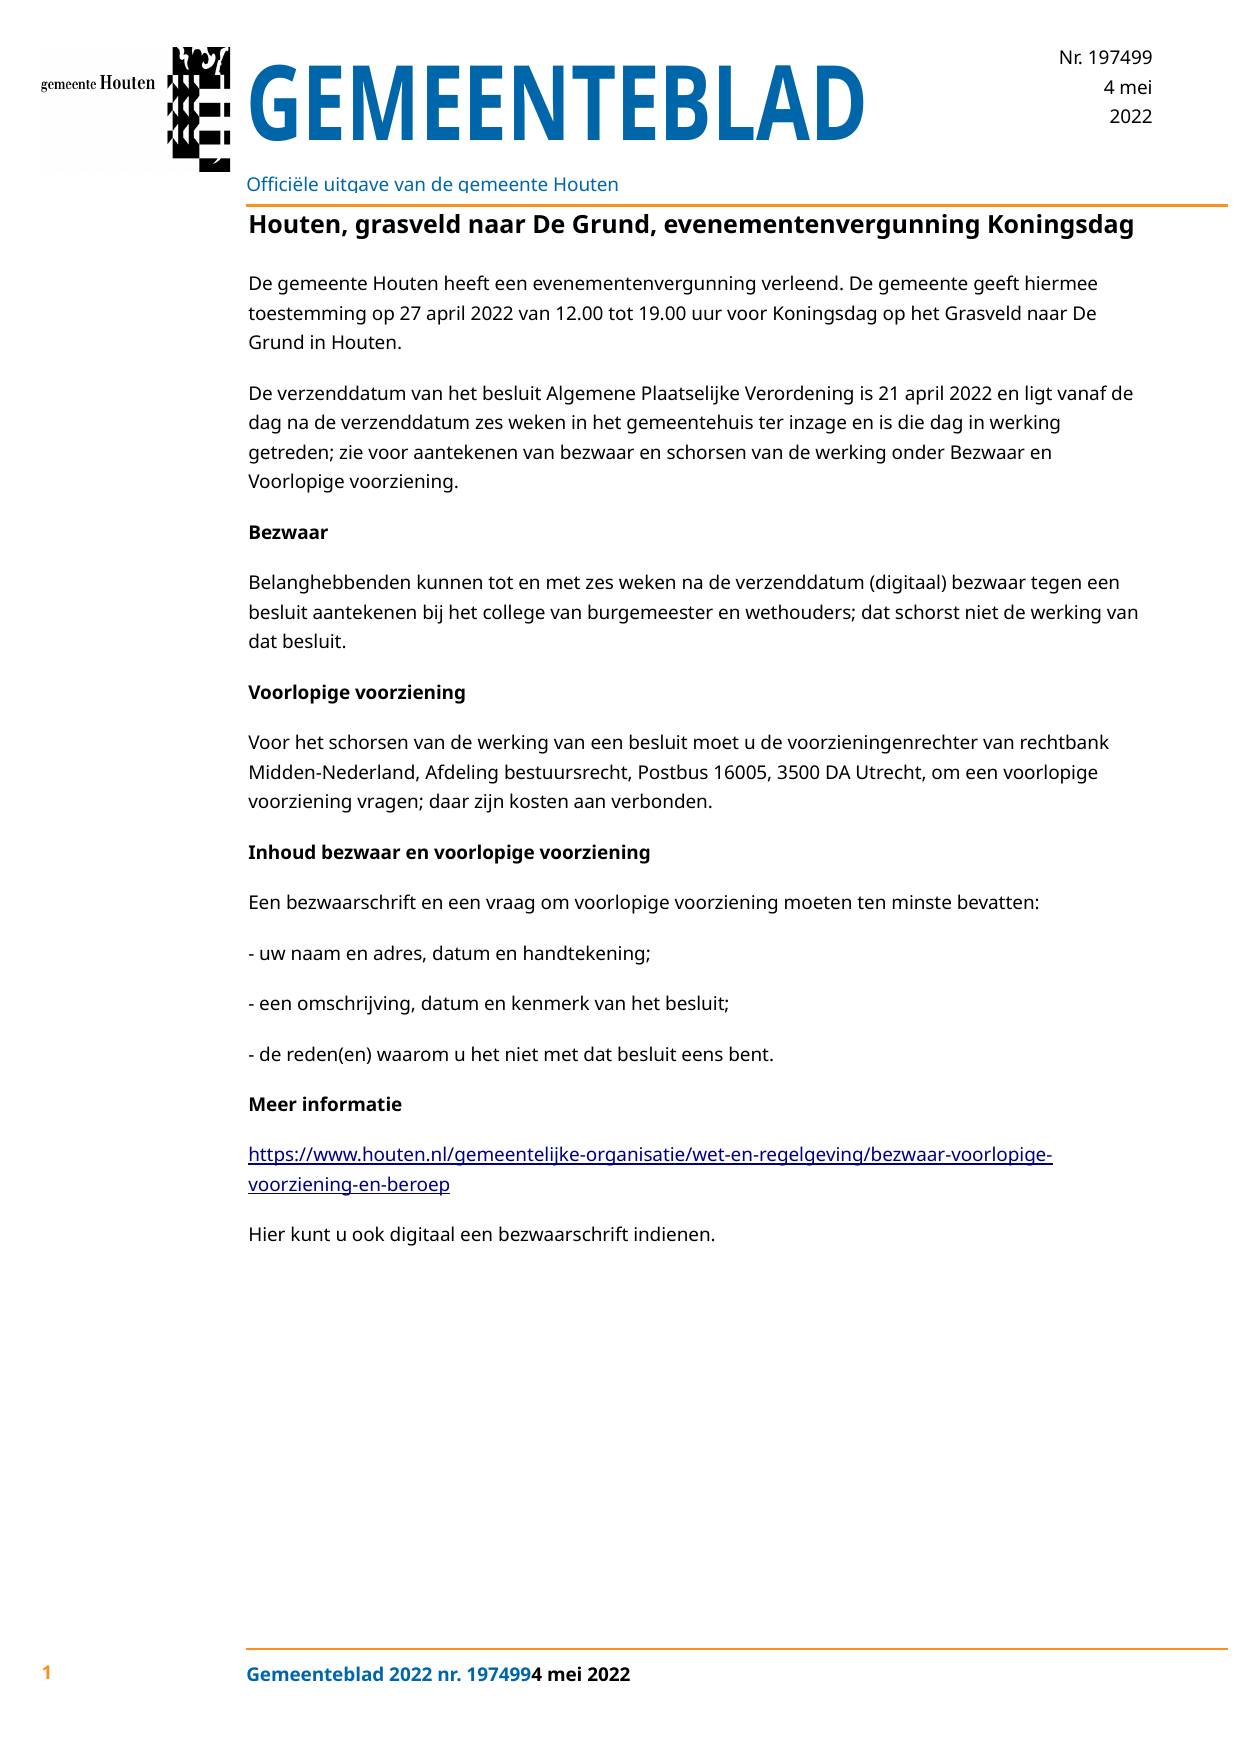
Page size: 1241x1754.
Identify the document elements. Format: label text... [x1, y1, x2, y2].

picture [41, 47, 231, 172]
text Belanghebbenden kunnen tot en met zes weken na de verzenddatum (digitaal) bezwaar tegen een besluit aantekenen bij het college van burgemeester en wethouders; dat schorst niet de werking van dat besluit. [248, 569, 1152, 654]
text De verzenddatum van het besluit Algemene Plaatselijke Verordening is 21 april 2022 en ligt vanaf de dag na de verzenddatum zes weken in het gemeentehuis ter inzage en is die dag in werking getreden; zie voor aantekenen van bezwaar en schorsen van de werking onder Bezwaar en Voorlopige voorziening. [248, 380, 1152, 494]
text - uw naam en adres, datum en handtekening; [248, 940, 1152, 966]
text De gemeente Houten heeft een evenementenvergunning verleend. De gemeente geeft hiermee toestemming op 27 april 2022 van 12.00 tot 19.00 uur voor Koningsdag op het Grasveld naar De Grund in Houten. [248, 270, 1152, 355]
text - de reden(en) waarom u het niet met dat besluit eens bent. [248, 1041, 1152, 1066]
text Een bezwaarschrift en een vraag om voorlopige voorziening moeten ten minste bevatten: [248, 889, 1152, 915]
text Houten, grasveld naar De Grund, evenementenvergunning Koningsdag [248, 207, 1152, 241]
text - een omschrijving, datum en kenmerk van het besluit; [248, 990, 1152, 1016]
text Hier kunt u ook digitaal een bezwaarschrift indienen. [248, 1222, 1152, 1247]
text https://www.houten.nl/gemeentelijke-organisatie/wet-en-regelgeving/bezwaar-voorlopige-voorziening-en-beroep [248, 1142, 1152, 1197]
text Bezwaar [248, 519, 1152, 545]
text Meer informatie [248, 1091, 1152, 1117]
text Inhoud bezwaar en voorlopige voorziening [248, 839, 1152, 865]
text Voorlopige voorziening [248, 679, 1152, 705]
text Voor het schorsen van de werking van een besluit moet u de voorzieningenrechter van rechtbank Midden-Nederland, Afdeling bestuursrecht, Postbus 16005, 3500 DA Utrecht, om een voorlopige voorziening vragen; daar zijn kosten aan verbonden. [248, 729, 1152, 814]
